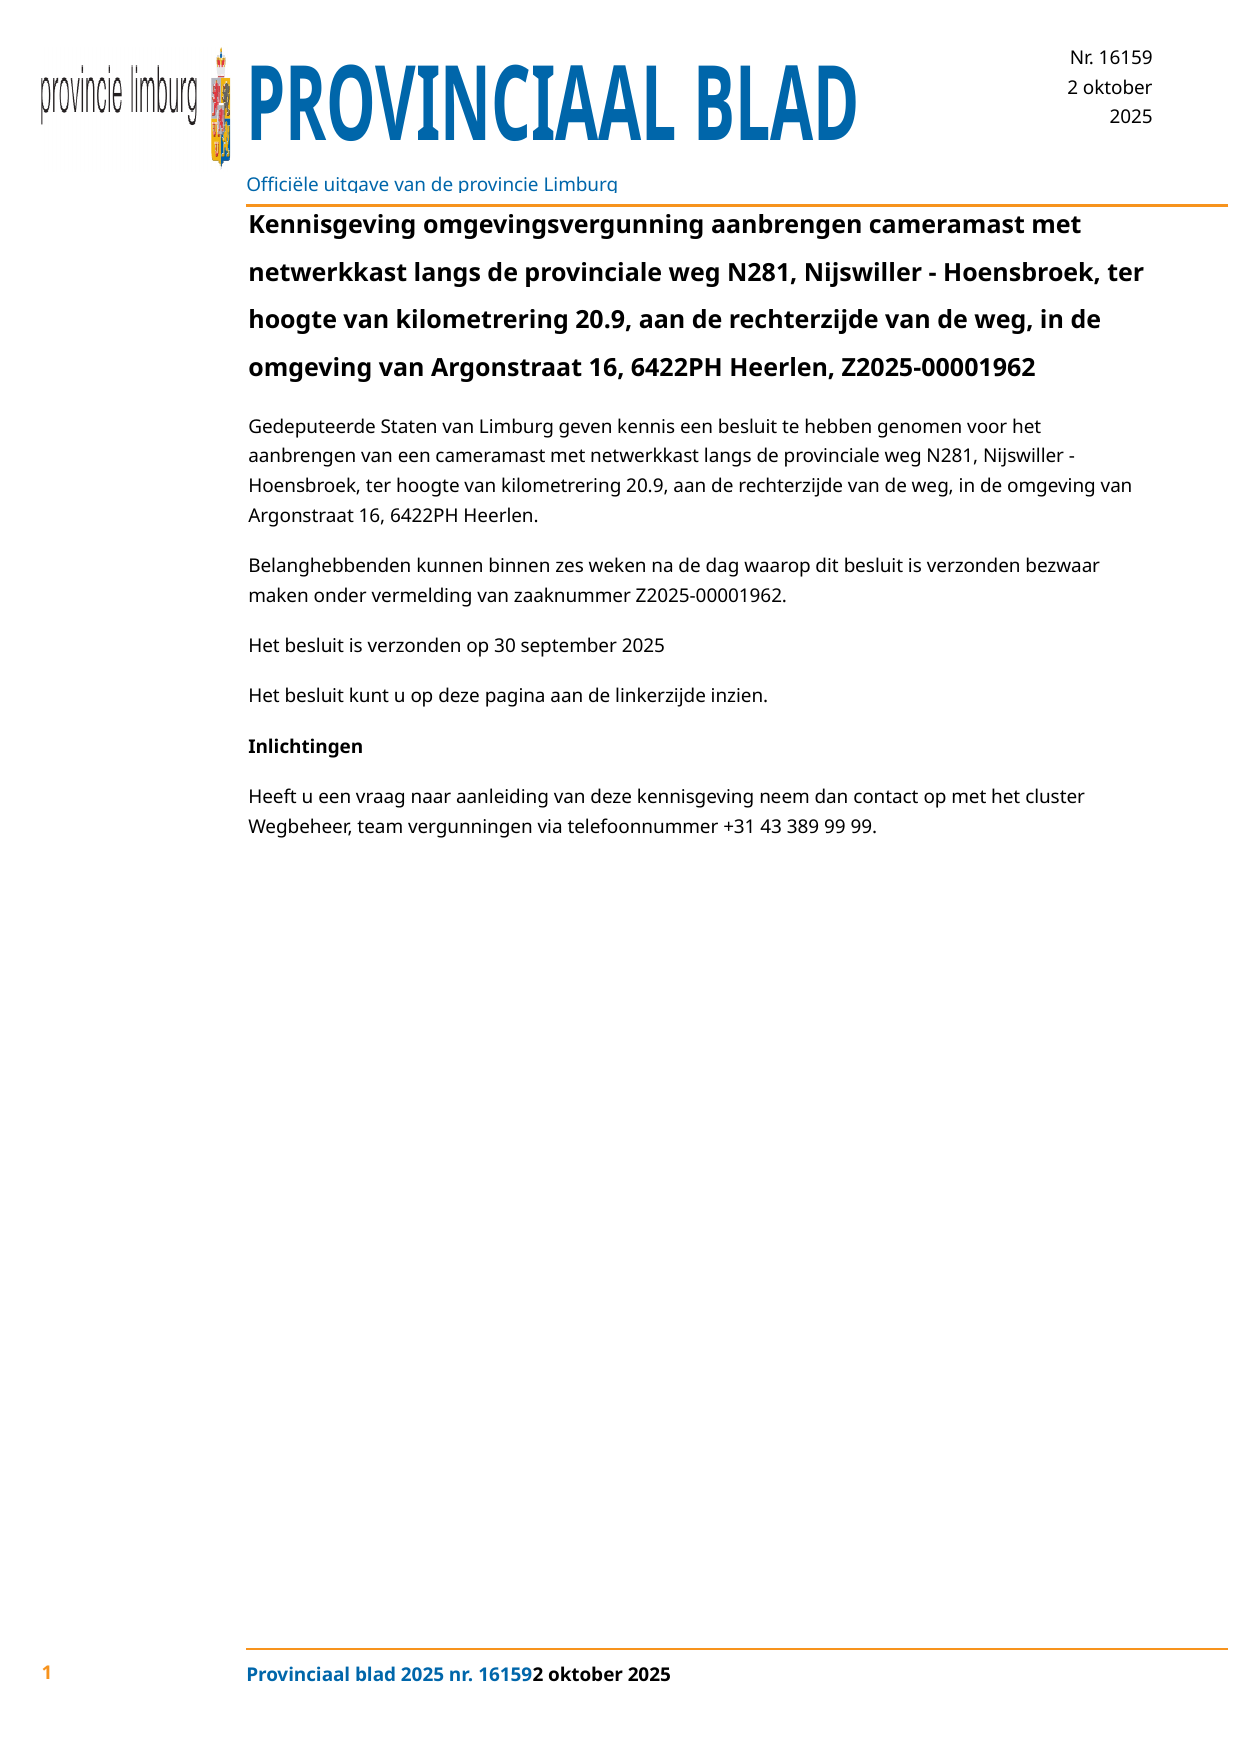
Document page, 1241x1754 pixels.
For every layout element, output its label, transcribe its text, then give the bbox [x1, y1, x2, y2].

text Gedeputeerde Staten van Limburg geven kennis een besluit te hebben genomen voor het aanbrengen van een cameramast met netwerkkast langs de provinciale weg N281, Nijswiller - Hoensbroek, ter hoogte van kilometrering 20.9, aan de rechterzijde van de weg, in de omgeving van Argonstraat 16, 6422PH Heerlen. [248, 413, 1152, 528]
text Kennisgeving omgevingsvergunning aanbrengen cameramast met netwerkkast langs de provinciale weg N281, Nijswiller - Hoensbroek, ter hoogte van kilometrering 20.9, aan de rechterzijde van de weg, in de omgeving van Argonstraat 16, 6422PH Heerlen, Z2025-00001962 [248, 207, 1152, 384]
text Inlichtingen [248, 733, 1152, 759]
text Het besluit kunt u op deze pagina aan de linkerzijde inzien. [248, 683, 1152, 708]
text Belanghebbenden kunnen binnen zes weken na de dag waarop dit besluit is verzonden bezwaar maken onder vermelding van zaaknummer Z2025-00001962. [248, 552, 1152, 608]
picture [41, 47, 231, 172]
text Heeft u een vraag naar aanleiding van deze kennisgeving neem dan contact op met het cluster Wegbeheer, team vergunningen via telefoonnummer +31 43 389 99 99. [248, 783, 1152, 839]
text Het besluit is verzonden op 30 september 2025 [248, 632, 1152, 658]
